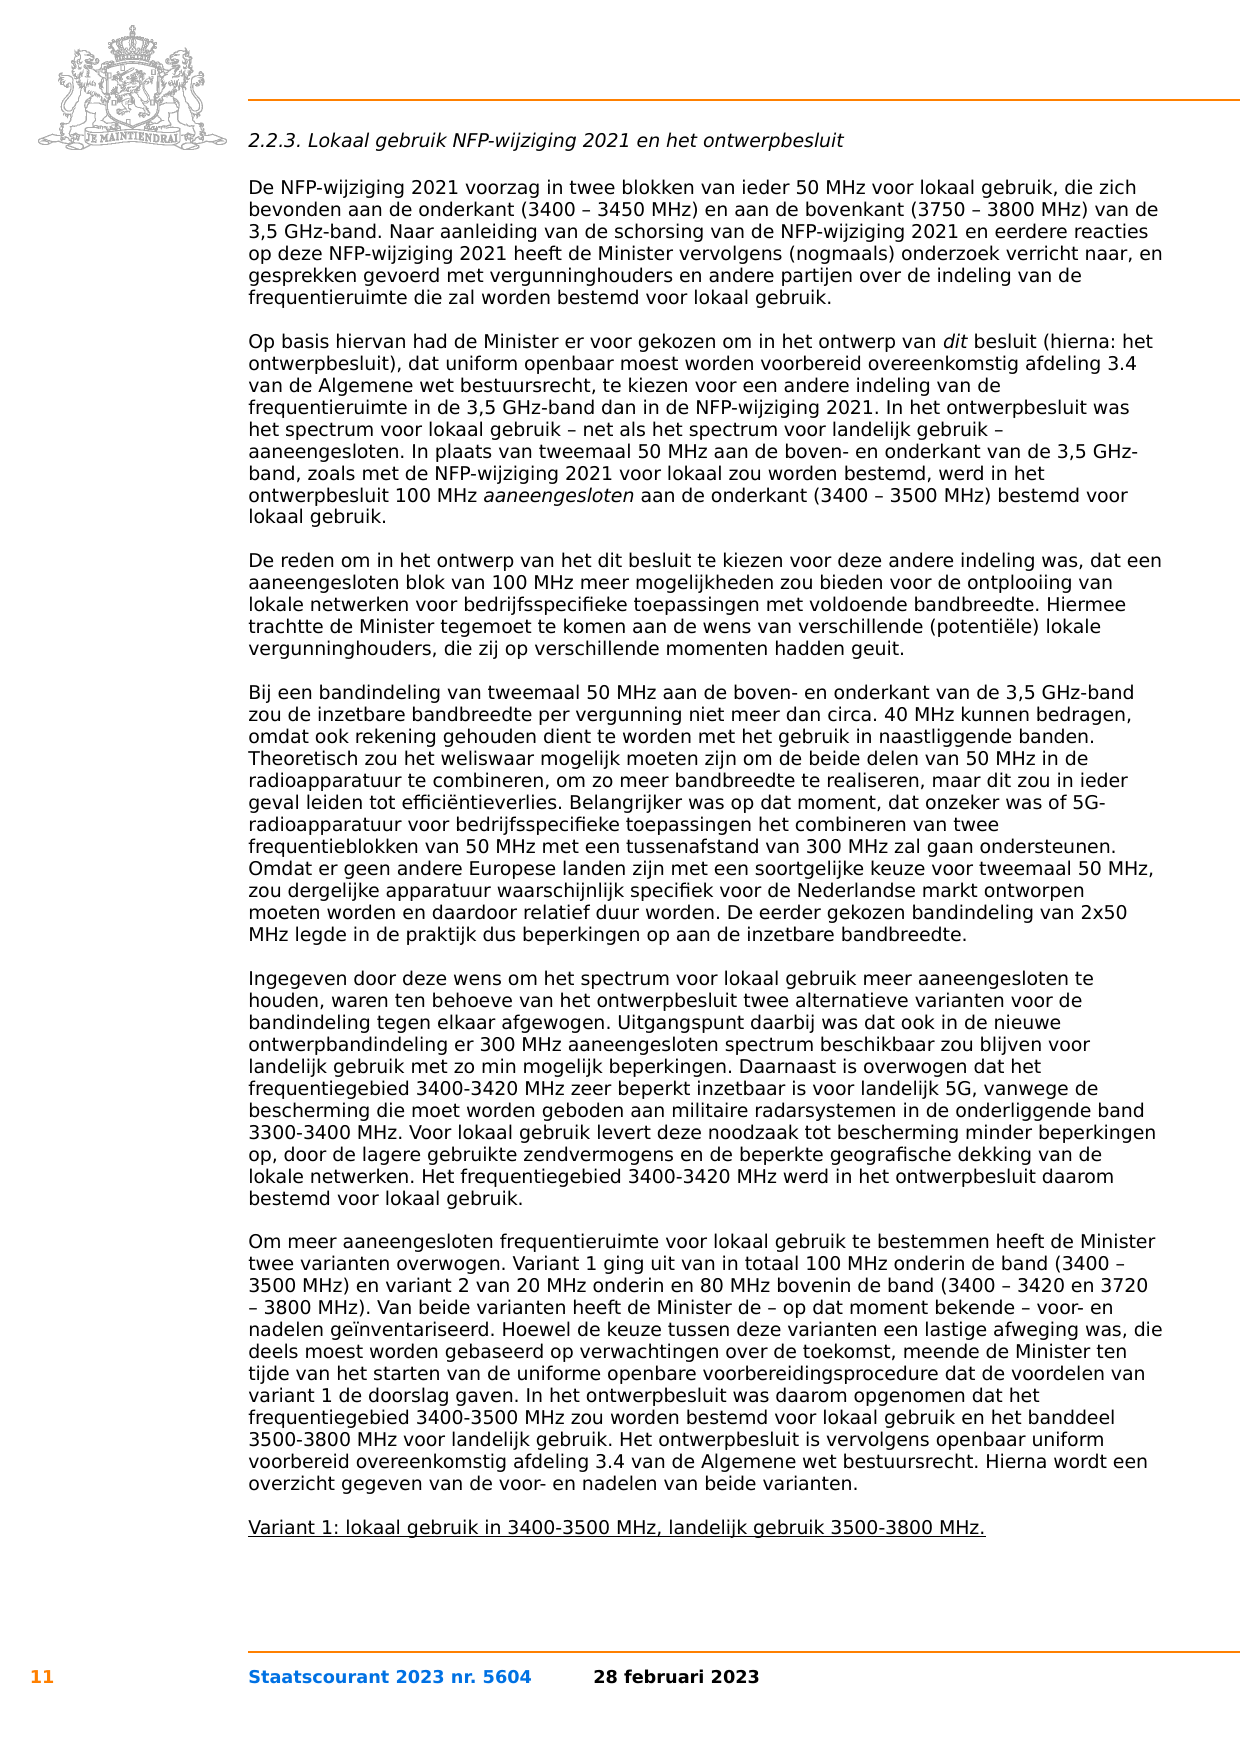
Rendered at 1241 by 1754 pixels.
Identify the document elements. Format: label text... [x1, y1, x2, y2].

picture [38, 25, 227, 150]
text De reden om in het ontwerp van het dit besluit te kiezen voor deze andere indeling was, dat een aaneengesloten blok van 100 MHz meer mogelijkheden zou bieden voor de ontplooiing van lokale netwerken voor bedrijfsspecifieke toepassingen met voldoende bandbreedte. Hiermee trachtte de Minister tegemoet te komen aan de wens van verschillende (potentiële) lokale vergunninghouders, die zij op verschillende momenten hadden geuit. [248, 550, 1163, 660]
text Bij een bandindeling van tweemaal 50 MHz aan de boven- en onderkant van de 3,5 GHz-band zou de inzetbare bandbreedte per vergunning niet meer dan circa. 40 MHz kunnen bedragen, omdat ook rekening gehouden dient te worden met het gebruik in naastliggende banden. Theoretisch zou het weliswaar mogelijk moeten zijn om de beide delen van 50 MHz in de radioapparatuur te combineren, om zo meer bandbreedte te realiseren, maar dit zou in ieder geval leiden tot efficiëntieverlies. Belangrijker was op dat moment, dat onzeker was of 5G-radioapparatuur voor bedrijfsspecifieke toepassingen het combineren van twee frequentieblokken van 50 MHz met een tussenafstand van 300 MHz zal gaan ondersteunen. Omdat er geen andere Europese landen zijn met een soortgelijke keuze voor tweemaal 50 MHz, zou dergelijke apparatuur waarschijnlijk specifiek voor de Nederlandse markt ontworpen moeten worden en daardoor relatief duur worden. De eerder gekozen bandindeling van 2x50 MHz legde in de praktijk dus beperkingen op aan de inzetbare bandbreedte. [248, 682, 1163, 946]
text Variant 1: lokaal gebruik in 3400-3500 MHz, landelijk gebruik 3500-3800 MHz. [248, 1517, 1163, 1539]
text Op basis hiervan had de Minister er voor gekozen om in het ontwerp van dit besluit (hierna: het ontwerpbesluit), dat uniform openbaar moest worden voorbereid overeenkomstig afdeling 3.4 van de Algemene wet bestuursrecht, te kiezen voor een andere indeling van de frequentieruimte in de 3,5 GHz-band dan in de NFP-wijziging 2021. In het ontwerpbesluit was het spectrum voor lokaal gebruik – net als het spectrum voor landelijk gebruik – aaneengesloten. In plaats van tweemaal 50 MHz aan de boven- en onderkant van de 3,5 GHz-band, zoals met de NFP-wijziging 2021 voor lokaal zou worden bestemd, werd in het ontwerpbesluit 100 MHz aaneengesloten aan de onderkant (3400 – 3500 MHz) bestemd voor lokaal gebruik. [248, 331, 1163, 528]
text Ingegeven door deze wens om het spectrum voor lokaal gebruik meer aaneengesloten te houden, waren ten behoeve van het ontwerpbesluit twee alternatieve varianten voor de bandindeling tegen elkaar afgewogen. Uitgangspunt daarbij was dat ook in de nieuwe ontwerpbandindeling er 300 MHz aaneengesloten spectrum beschikbaar zou blijven voor landelijk gebruik met zo min mogelijk beperkingen. Daarnaast is overwogen dat het frequentiegebied 3400-3420 MHz zeer beperkt inzetbaar is voor landelijk 5G, vanwege de bescherming die moet worden geboden aan militaire radarsystemen in de onderliggende band 3300-3400 MHz. Voor lokaal gebruik levert deze noodzaak tot bescherming minder beperkingen op, door de lagere gebruikte zendvermogens en de beperkte geografische dekking van de lokale netwerken. Het frequentiegebied 3400-3420 MHz werd in het ontwerpbesluit daarom bestemd voor lokaal gebruik. [248, 968, 1163, 1209]
text De NFP-wijziging 2021 voorzag in twee blokken van ieder 50 MHz voor lokaal gebruik, die zich bevonden aan de onderkant (3400 – 3450 MHz) en aan de bovenkant (3750 – 3800 MHz) van de 3,5 GHz-band. Naar aanleiding van de schorsing van de NFP-wijziging 2021 en eerdere reacties op deze NFP-wijziging 2021 heeft de Minister vervolgens (nogmaals) onderzoek verricht naar, en gesprekken gevoerd met vergunninghouders en andere partijen over de indeling van de frequentieruimte die zal worden bestemd voor lokaal gebruik. [248, 177, 1163, 309]
text Om meer aaneengesloten frequentieruimte voor lokaal gebruik te bestemmen heeft de Minister twee varianten overwogen. Variant 1 ging uit van in totaal 100 MHz onderin de band (3400 – 3500 MHz) en variant 2 van 20 MHz onderin en 80 MHz bovenin de band (3400 – 3420 en 3720 – 3800 MHz). Van beide varianten heeft de Minister de – op dat moment bekende – voor- en nadelen geïnventariseerd. Hoewel de keuze tussen deze varianten een lastige afweging was, die deels moest worden gebaseerd op verwachtingen over de toekomst, meende de Minister ten tijde van het starten van de uniforme openbare voorbereidingsprocedure dat de voordelen van variant 1 de doorslag gaven. In het ontwerpbesluit was daarom opgenomen dat het frequentiegebied 3400-3500 MHz zou worden bestemd voor lokaal gebruik en het banddeel 3500-3800 MHz voor landelijk gebruik. Het ontwerpbesluit is vervolgens openbaar uniform voorbereid overeenkomstig afdeling 3.4 van de Algemene wet bestuursrecht. Hierna wordt een overzicht gegeven van de voor- en nadelen van beide varianten. [248, 1231, 1163, 1495]
subtitle 2.2.3. Lokaal gebruik NFP-wijziging 2021 en het ontwerpbesluit [248, 130, 1163, 152]
